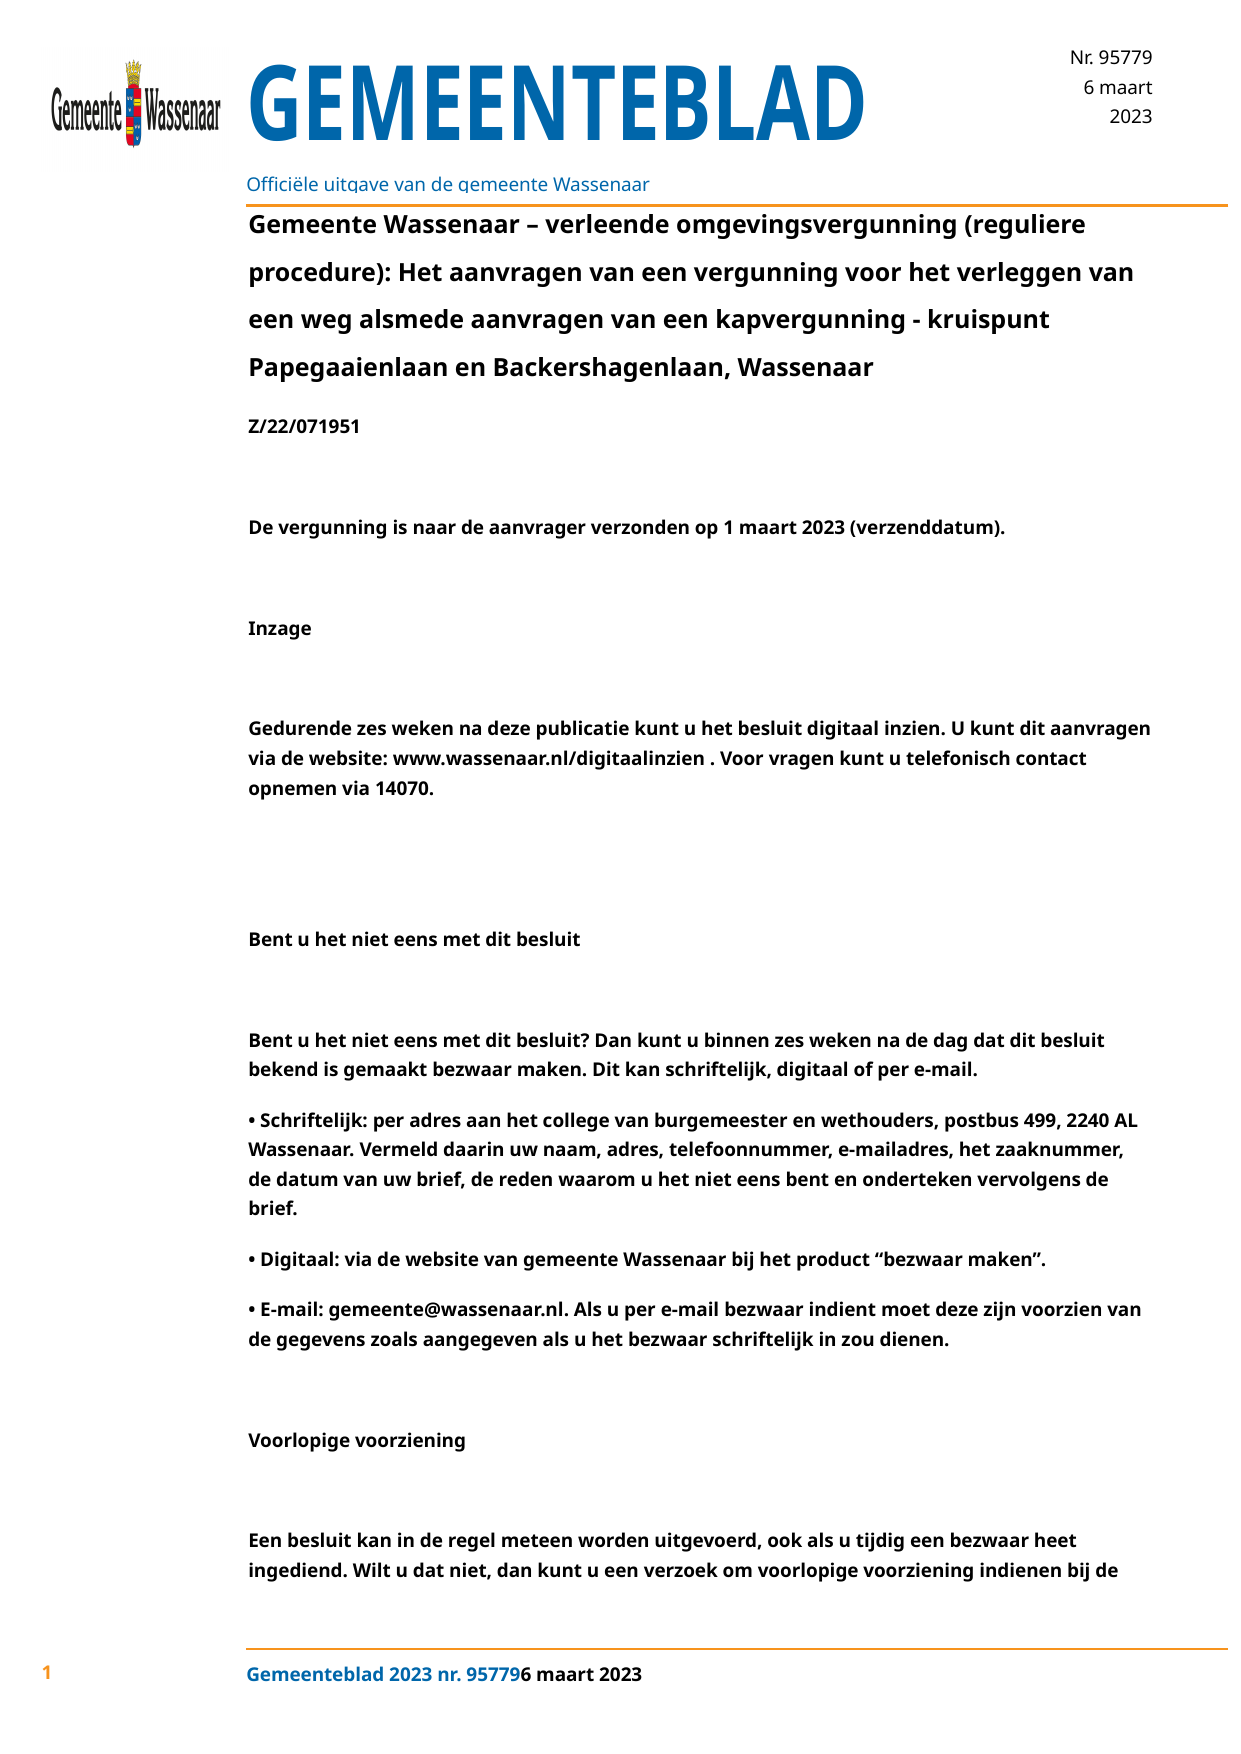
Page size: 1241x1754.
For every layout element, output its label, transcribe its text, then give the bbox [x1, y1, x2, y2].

text Gedurende zes weken na deze publicatie kunt u het besluit digitaal inzien. U kunt dit aanvragen via de website: www.wassenaar.nl/digitaalinzien . Voor vragen kunt u telefonisch contact opnemen via 14070. [248, 716, 1152, 801]
text Voorlopige voorziening [248, 1427, 1152, 1453]
text Gemeente Wassenaar – verleende omgevingsvergunning (reguliere procedure): Het aanvragen van een vergunning voor het verleggen van een weg alsmede aanvragen van een kapvergunning - kruispunt Papegaaienlaan en Backershagenlaan, Wassenaar [248, 207, 1152, 384]
text • Schriftelijk: per adres aan het college van burgemeester en wethouders, postbus 499, 2240 AL Wassenaar. Vermeld daarin uw naam, adres, telefoonnummer, e-mailadres, het zaaknummer, de datum van uw brief, de reden waarom u het niet eens bent en onderteken vervolgens de brief. [248, 1107, 1152, 1221]
text Bent u het niet eens met dit besluit? Dan kunt u binnen zes weken na de dag dat dit besluit bekend is gemaakt bezwaar maken. Dit kan schriftelijk, digitaal of per e-mail. [248, 1027, 1152, 1082]
text • Digitaal: via de website van gemeente Wassenaar bij het product “bezwaar maken”. [248, 1246, 1152, 1272]
text • E-mail: gemeente@wassenaar.nl. Als u per e-mail bezwaar indient moet deze zijn voorzien van de gegevens zoals aangegeven als u het bezwaar schriftelijk in zou dienen. [248, 1296, 1152, 1352]
text Inzage [248, 615, 1152, 641]
text Bent u het niet eens met dit besluit [248, 926, 1152, 952]
text Z/22/071951 [248, 413, 1152, 439]
text De vergunning is naar de aanvrager verzonden op 1 maart 2023 (verzenddatum). [248, 514, 1152, 540]
text Een besluit kan in de regel meteen worden uitgevoerd, ook als u tijdig een bezwaar heet ingediend. Wilt u dat niet, dan kunt u een verzoek om voorlopige voorziening indienen bij de [248, 1528, 1152, 1583]
picture [41, 47, 231, 172]
